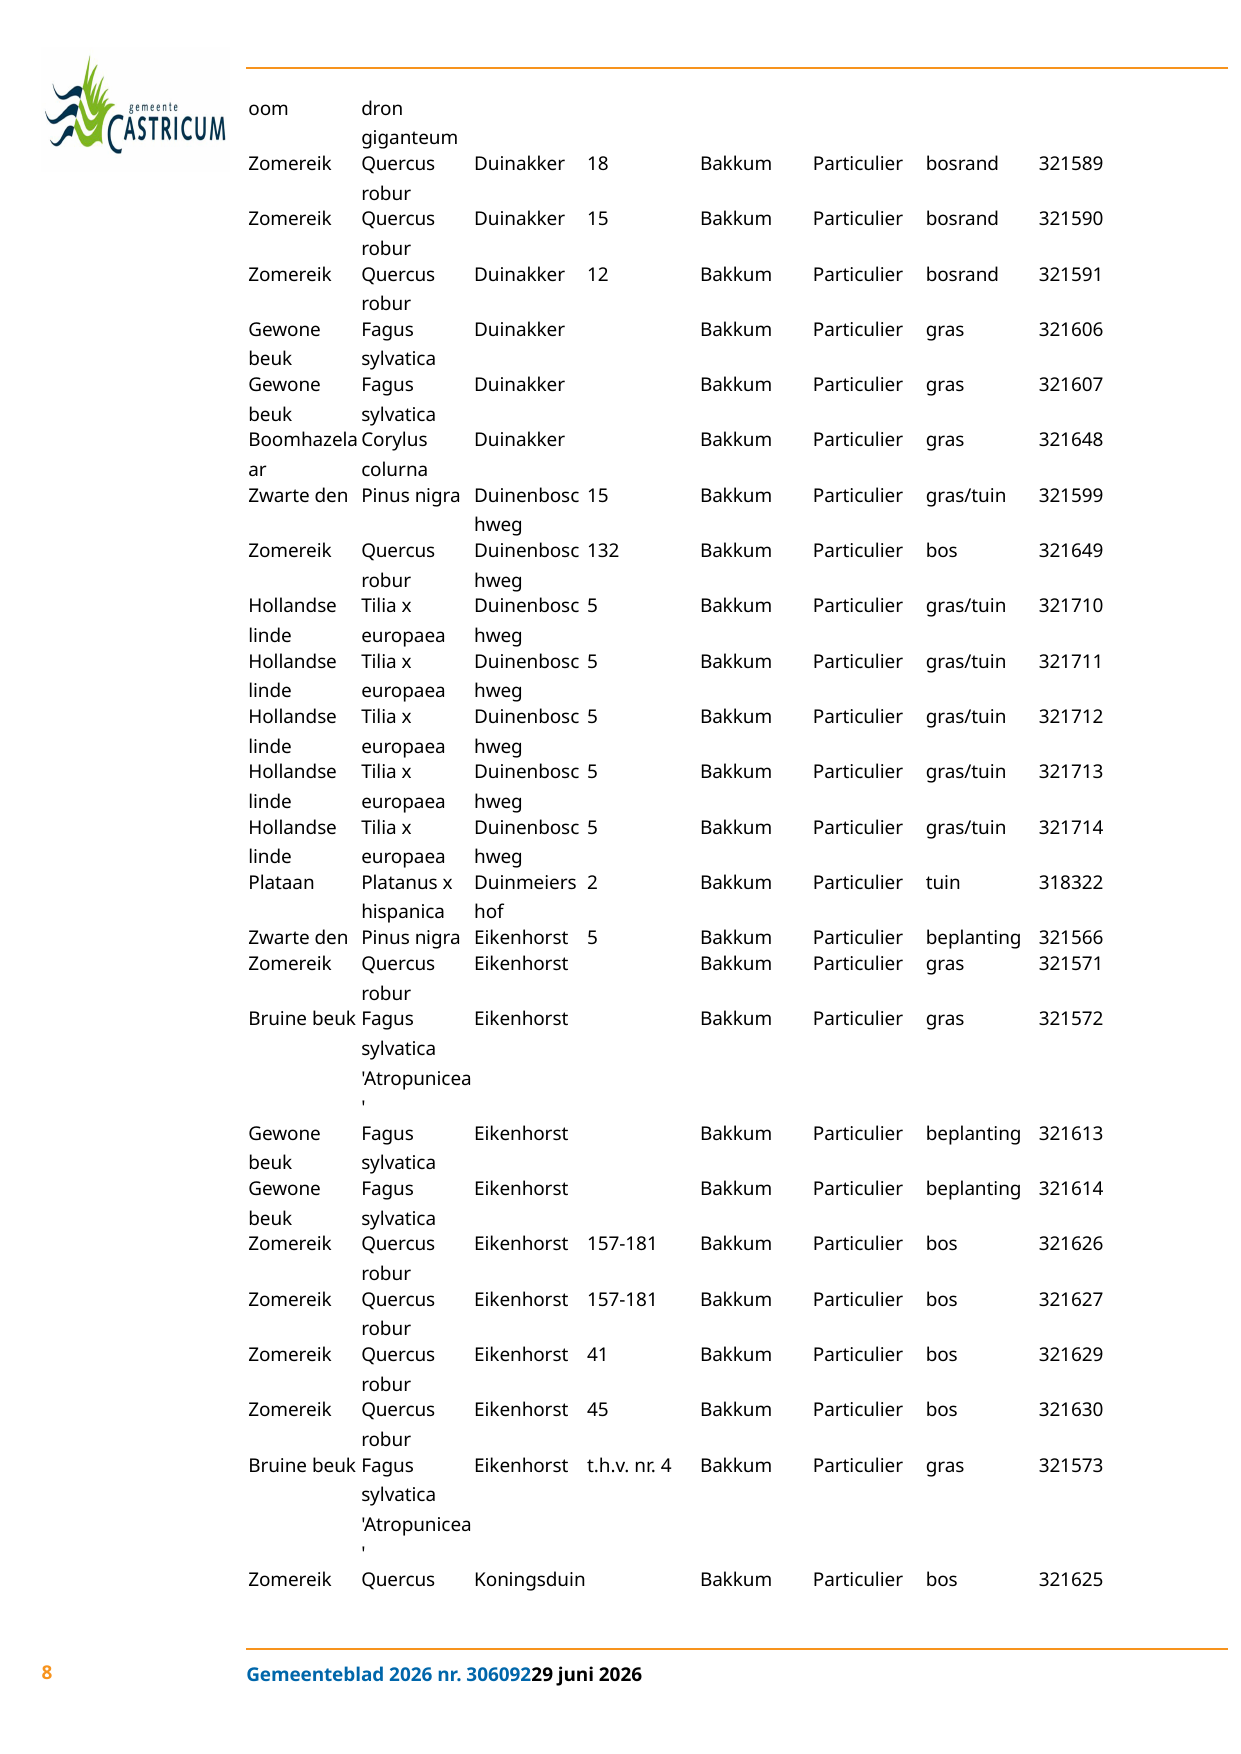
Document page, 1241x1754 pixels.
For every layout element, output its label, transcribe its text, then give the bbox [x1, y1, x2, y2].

table_cell Quercus robur [361, 1341, 474, 1397]
table_cell Bakkum [700, 869, 813, 924]
table_cell Hollandse linde [248, 648, 361, 703]
table_cell Particulier [813, 1452, 926, 1566]
table_cell Corylus colurna [361, 427, 474, 482]
table_cell Zomereik [248, 150, 361, 205]
table_cell Boomhazelaar [248, 427, 361, 482]
table_cell Tilia x europaea [361, 593, 474, 648]
table_cell 5 [587, 759, 700, 814]
table_cell Eikenhorst [474, 1231, 587, 1286]
table_cell Duinakker [474, 205, 587, 261]
table_cell Particulier [813, 1006, 926, 1120]
table_cell Quercus [361, 1566, 474, 1592]
table_cell Eikenhorst [474, 1175, 587, 1231]
table_cell Bakkum [700, 482, 813, 537]
table_cell Eikenhorst [474, 1341, 587, 1397]
table_cell Pinus nigra [361, 482, 474, 537]
table_cell [587, 1566, 700, 1592]
table_cell Particulier [813, 205, 926, 261]
table_cell Particulier [813, 1341, 926, 1397]
table_cell tuin [926, 869, 1038, 924]
table_cell gras [926, 950, 1038, 1006]
table_cell Particulier [813, 1286, 926, 1341]
table_cell Zomereik [248, 1397, 361, 1452]
table_cell Bakkum [700, 316, 813, 371]
table_cell 321710 [1039, 593, 1152, 648]
table_cell gras/tuin [926, 593, 1038, 648]
table_cell beplanting [926, 1120, 1038, 1175]
table_cell Hollandse linde [248, 703, 361, 758]
table_cell Fagus sylvatica [361, 1175, 474, 1231]
table_cell gras [926, 1006, 1038, 1120]
table_cell bos [926, 1397, 1038, 1452]
table_cell Bakkum [700, 950, 813, 1006]
table_cell 321626 [1039, 1231, 1152, 1286]
table_cell Particulier [813, 537, 926, 593]
table_cell 321627 [1039, 1286, 1152, 1341]
table_cell 321589 [1039, 150, 1152, 205]
table_cell Gewone beuk [248, 1120, 361, 1175]
table_cell Eikenhorst [474, 1006, 587, 1120]
table_cell 321606 [1039, 316, 1152, 371]
table_cell Fagus sylvatica 'Atropunicea' [361, 1006, 474, 1120]
table_cell Zomereik [248, 1341, 361, 1397]
table_cell Duinenboschweg [474, 814, 587, 869]
table_cell Particulier [813, 648, 926, 703]
table_cell Bakkum [700, 537, 813, 593]
table_cell Quercus robur [361, 950, 474, 1006]
table_cell Duinenboschweg [474, 593, 587, 648]
table_cell 321607 [1039, 371, 1152, 427]
table_cell Particulier [813, 261, 926, 316]
table_cell Particulier [813, 1231, 926, 1286]
table_cell Fagus sylvatica 'Atropunicea' [361, 1452, 474, 1566]
table_cell 318322 [1039, 869, 1152, 924]
table_cell Duinakker [474, 316, 587, 371]
table_cell [587, 1175, 700, 1231]
table_cell beplanting [926, 1175, 1038, 1231]
table_cell [587, 371, 700, 427]
table_cell 15 [587, 205, 700, 261]
table_cell Eikenhorst [474, 950, 587, 1006]
table_cell Hollandse linde [248, 593, 361, 648]
table_cell Tilia x europaea [361, 759, 474, 814]
table_cell 157-181 [587, 1231, 700, 1286]
table_cell Bakkum [700, 925, 813, 950]
table_cell 321714 [1039, 814, 1152, 869]
table_cell bosrand [926, 261, 1038, 316]
table_cell gras [926, 316, 1038, 371]
table_cell Particulier [813, 814, 926, 869]
table_cell Koningsduin [474, 1566, 587, 1592]
table_cell Gewone beuk [248, 1175, 361, 1231]
table_cell 321573 [1039, 1452, 1152, 1566]
table_cell bosrand [926, 150, 1038, 205]
table_cell [587, 316, 700, 371]
table_cell Bruine beuk [248, 1006, 361, 1120]
table_cell [926, 95, 1038, 150]
table_cell 5 [587, 648, 700, 703]
table_cell Duinenboschweg [474, 759, 587, 814]
table_cell beplanting [926, 925, 1038, 950]
table_cell Eikenhorst [474, 1286, 587, 1341]
table_cell Bakkum [700, 1341, 813, 1397]
table_cell Tilia x europaea [361, 814, 474, 869]
table_cell Duinakker [474, 427, 587, 482]
table_cell Particulier [813, 925, 926, 950]
table_cell Tilia x europaea [361, 648, 474, 703]
table_cell Bakkum [700, 703, 813, 758]
table_cell Duinenboschweg [474, 482, 587, 537]
table_cell Duinmeiershof [474, 869, 587, 924]
table_cell Particulier [813, 703, 926, 758]
table_cell Zomereik [248, 1286, 361, 1341]
table_cell 321630 [1039, 1397, 1152, 1452]
table_cell Zomereik [248, 950, 361, 1006]
table_cell Bakkum [700, 1006, 813, 1120]
table_cell Duinakker [474, 150, 587, 205]
table_cell Eikenhorst [474, 1120, 587, 1175]
table_cell Pinus nigra [361, 925, 474, 950]
table_cell Eikenhorst [474, 1397, 587, 1452]
table_cell Bakkum [700, 759, 813, 814]
table_cell t.h.v. nr. 4 [587, 1452, 700, 1566]
table_cell gras/tuin [926, 759, 1038, 814]
table_cell Particulier [813, 759, 926, 814]
table_cell Bakkum [700, 1286, 813, 1341]
table_cell 321566 [1039, 925, 1152, 950]
table_cell 12 [587, 261, 700, 316]
table_cell Hollandse linde [248, 759, 361, 814]
table_cell gras/tuin [926, 814, 1038, 869]
table_cell Particulier [813, 316, 926, 371]
table_cell 321713 [1039, 759, 1152, 814]
table_cell gras [926, 427, 1038, 482]
table_cell Bakkum [700, 1566, 813, 1592]
table_cell Duinenboschweg [474, 648, 587, 703]
table_cell Bakkum [700, 1120, 813, 1175]
table_cell Particulier [813, 150, 926, 205]
table_cell Duinenboschweg [474, 703, 587, 758]
table_cell 321625 [1039, 1566, 1152, 1592]
table_cell Zomereik [248, 1231, 361, 1286]
table_cell gras/tuin [926, 703, 1038, 758]
table_cell Bruine beuk [248, 1452, 361, 1566]
table_cell [587, 427, 700, 482]
table_cell [474, 95, 587, 150]
table_cell Eikenhorst [474, 1452, 587, 1566]
table_cell Eikenhorst [474, 925, 587, 950]
table_cell Fagus sylvatica [361, 316, 474, 371]
table_cell bosrand [926, 205, 1038, 261]
table_cell bos [926, 1231, 1038, 1286]
table_cell Fagus sylvatica [361, 371, 474, 427]
table_cell 5 [587, 703, 700, 758]
table_cell dron giganteum [361, 95, 474, 150]
table_cell 15 [587, 482, 700, 537]
table_cell 5 [587, 814, 700, 869]
table_cell Fagus sylvatica [361, 1120, 474, 1175]
table_cell [813, 95, 926, 150]
table_cell Duinakker [474, 371, 587, 427]
table_cell bos [926, 1286, 1038, 1341]
table_cell Particulier [813, 1175, 926, 1231]
table_cell [587, 1006, 700, 1120]
table_cell oom [248, 95, 361, 150]
table_cell Zomereik [248, 1566, 361, 1592]
table_cell Zomereik [248, 537, 361, 593]
table_cell Bakkum [700, 1231, 813, 1286]
table_cell Particulier [813, 1120, 926, 1175]
table_cell Bakkum [700, 1452, 813, 1566]
table_cell Particulier [813, 950, 926, 1006]
table_cell 321629 [1039, 1341, 1152, 1397]
table_cell bos [926, 537, 1038, 593]
table_cell Particulier [813, 482, 926, 537]
table_cell Platanus x hispanica [361, 869, 474, 924]
table_cell Gewone beuk [248, 371, 361, 427]
table_cell 5 [587, 925, 700, 950]
table_cell Particulier [813, 869, 926, 924]
table_cell 5 [587, 593, 700, 648]
table_cell Particulier [813, 1397, 926, 1452]
table_cell Bakkum [700, 1175, 813, 1231]
table_cell Zwarte den [248, 925, 361, 950]
table_cell 2 [587, 869, 700, 924]
table_cell 45 [587, 1397, 700, 1452]
table_cell Duinakker [474, 261, 587, 316]
table_cell [587, 1120, 700, 1175]
table_cell Plataan [248, 869, 361, 924]
table_cell 321572 [1039, 1006, 1152, 1120]
table_cell gras [926, 1452, 1038, 1566]
table_cell Bakkum [700, 593, 813, 648]
table_cell Particulier [813, 1566, 926, 1592]
table_cell Bakkum [700, 648, 813, 703]
table_cell 321590 [1039, 205, 1152, 261]
table_cell Duinenboschweg [474, 537, 587, 593]
table_cell 321614 [1039, 1175, 1152, 1231]
table_cell Bakkum [700, 261, 813, 316]
table_cell 18 [587, 150, 700, 205]
table_cell Bakkum [700, 1397, 813, 1452]
table_cell bos [926, 1341, 1038, 1397]
table_cell Quercus robur [361, 1397, 474, 1452]
table_cell 132 [587, 537, 700, 593]
table_cell Particulier [813, 593, 926, 648]
table_cell Hollandse linde [248, 814, 361, 869]
table_cell Bakkum [700, 814, 813, 869]
table_cell Quercus robur [361, 1286, 474, 1341]
table_cell 321712 [1039, 703, 1152, 758]
table_cell gras [926, 371, 1038, 427]
table_cell [587, 950, 700, 1006]
table_cell gras/tuin [926, 482, 1038, 537]
table_cell 41 [587, 1341, 700, 1397]
table_cell [700, 95, 813, 150]
table_cell 321613 [1039, 1120, 1152, 1175]
table_cell 321648 [1039, 427, 1152, 482]
table_cell Bakkum [700, 371, 813, 427]
table_cell Particulier [813, 427, 926, 482]
table_cell [587, 95, 700, 150]
table_cell Tilia x europaea [361, 703, 474, 758]
table_cell 321599 [1039, 482, 1152, 537]
table_cell 321591 [1039, 261, 1152, 316]
table_cell Quercus robur [361, 537, 474, 593]
table_cell 157-181 [587, 1286, 700, 1341]
table_cell gras/tuin [926, 648, 1038, 703]
table_cell [1039, 95, 1152, 150]
table_cell Particulier [813, 371, 926, 427]
table_cell Bakkum [700, 150, 813, 205]
table_cell 321571 [1039, 950, 1152, 1006]
table_cell Gewone beuk [248, 316, 361, 371]
table_cell Quercus robur [361, 150, 474, 205]
table_cell Zwarte den [248, 482, 361, 537]
table_cell 321711 [1039, 648, 1152, 703]
table_cell bos [926, 1566, 1038, 1592]
table_cell 321649 [1039, 537, 1152, 593]
table_cell Bakkum [700, 427, 813, 482]
table_cell Bakkum [700, 205, 813, 261]
table_cell Zomereik [248, 205, 361, 261]
table_cell Quercus robur [361, 205, 474, 261]
table_cell Zomereik [248, 261, 361, 316]
table_cell Quercus robur [361, 1231, 474, 1286]
table_cell Quercus robur [361, 261, 474, 316]
picture [41, 47, 231, 172]
